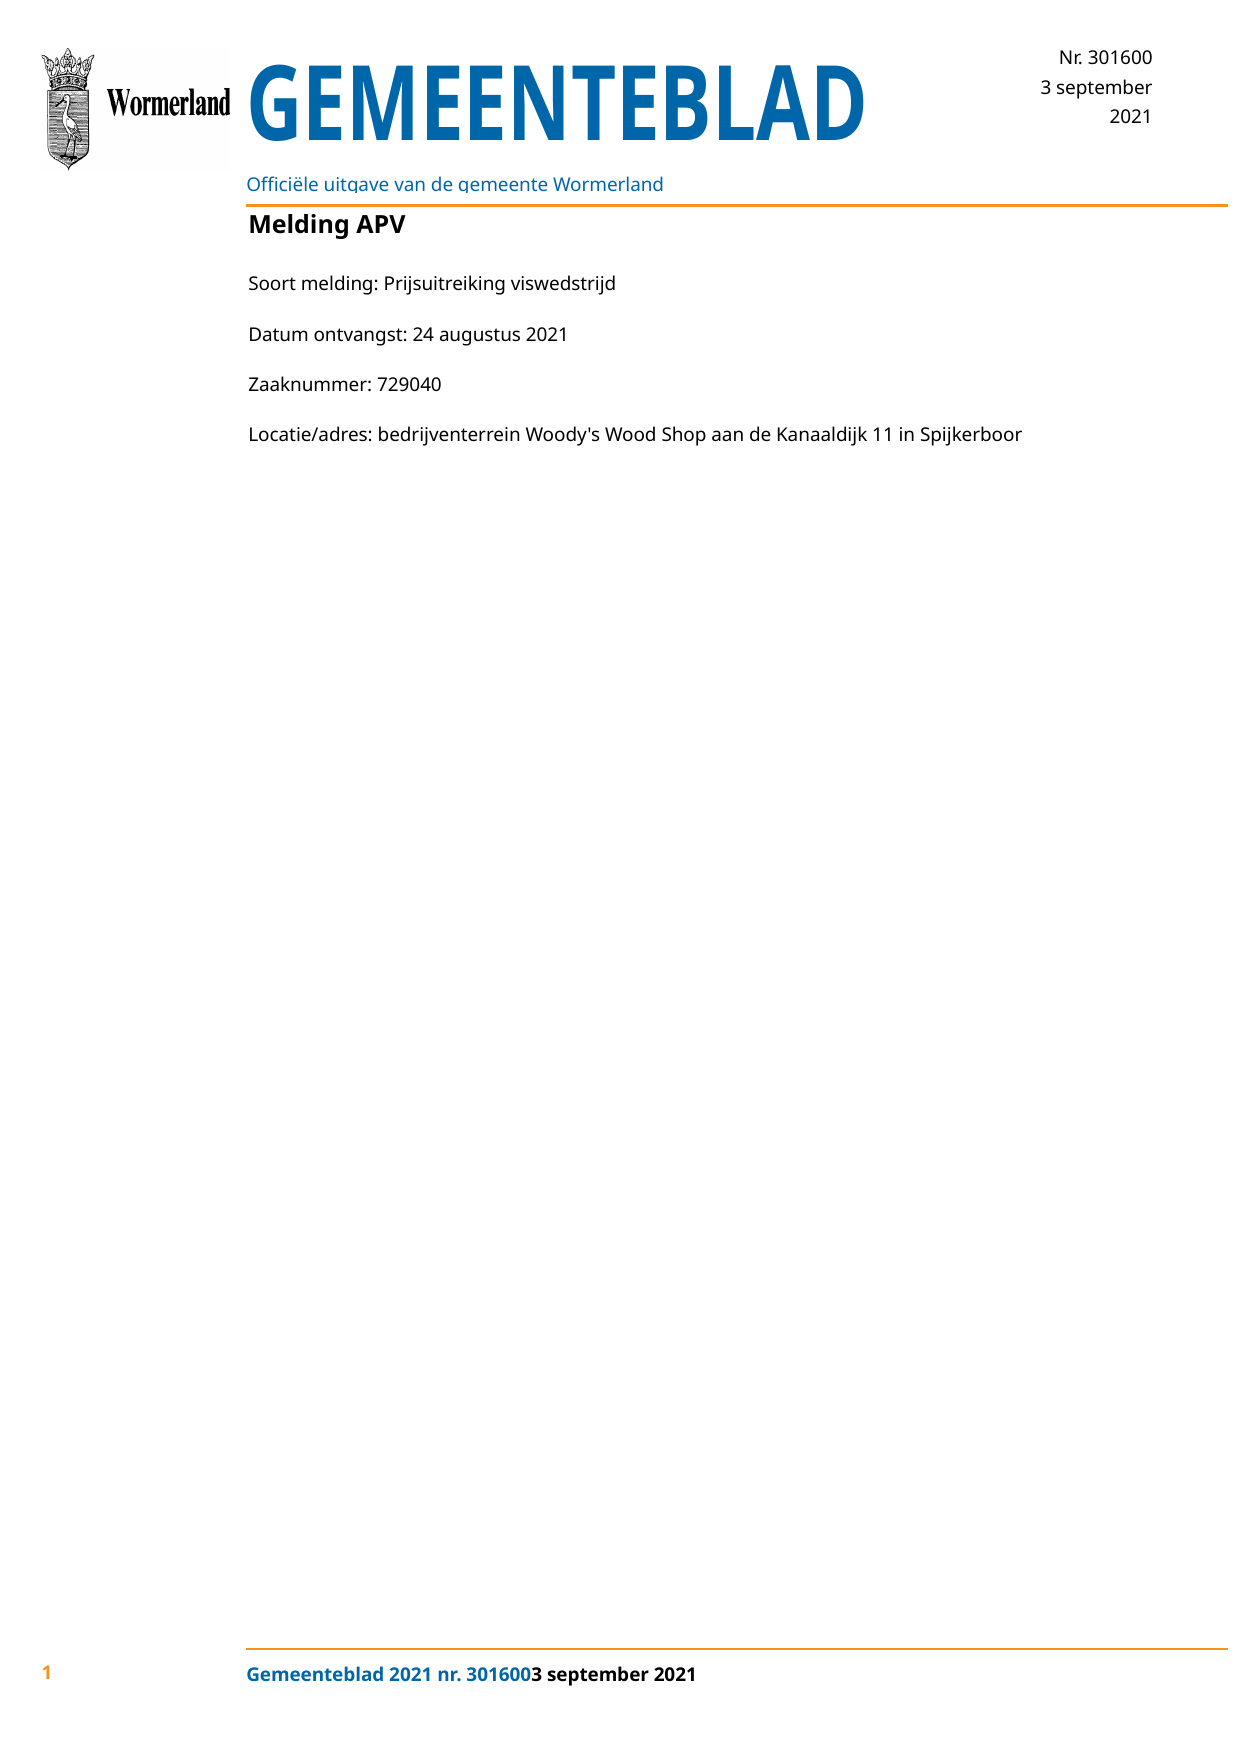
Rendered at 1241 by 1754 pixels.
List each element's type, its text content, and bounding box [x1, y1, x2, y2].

text Melding APV [248, 207, 1152, 241]
text Soort melding: Prijsuitreiking viswedstrijd [248, 270, 1152, 296]
text Datum ontvangst: 24 augustus 2021 [248, 321, 1152, 346]
text Locatie/adres: bedrijventerrein Woody's Wood Shop aan de Kanaaldijk 11 in Spijkerboor [248, 422, 1152, 447]
picture [41, 47, 231, 172]
text Zaaknummer: 729040 [248, 371, 1152, 397]
